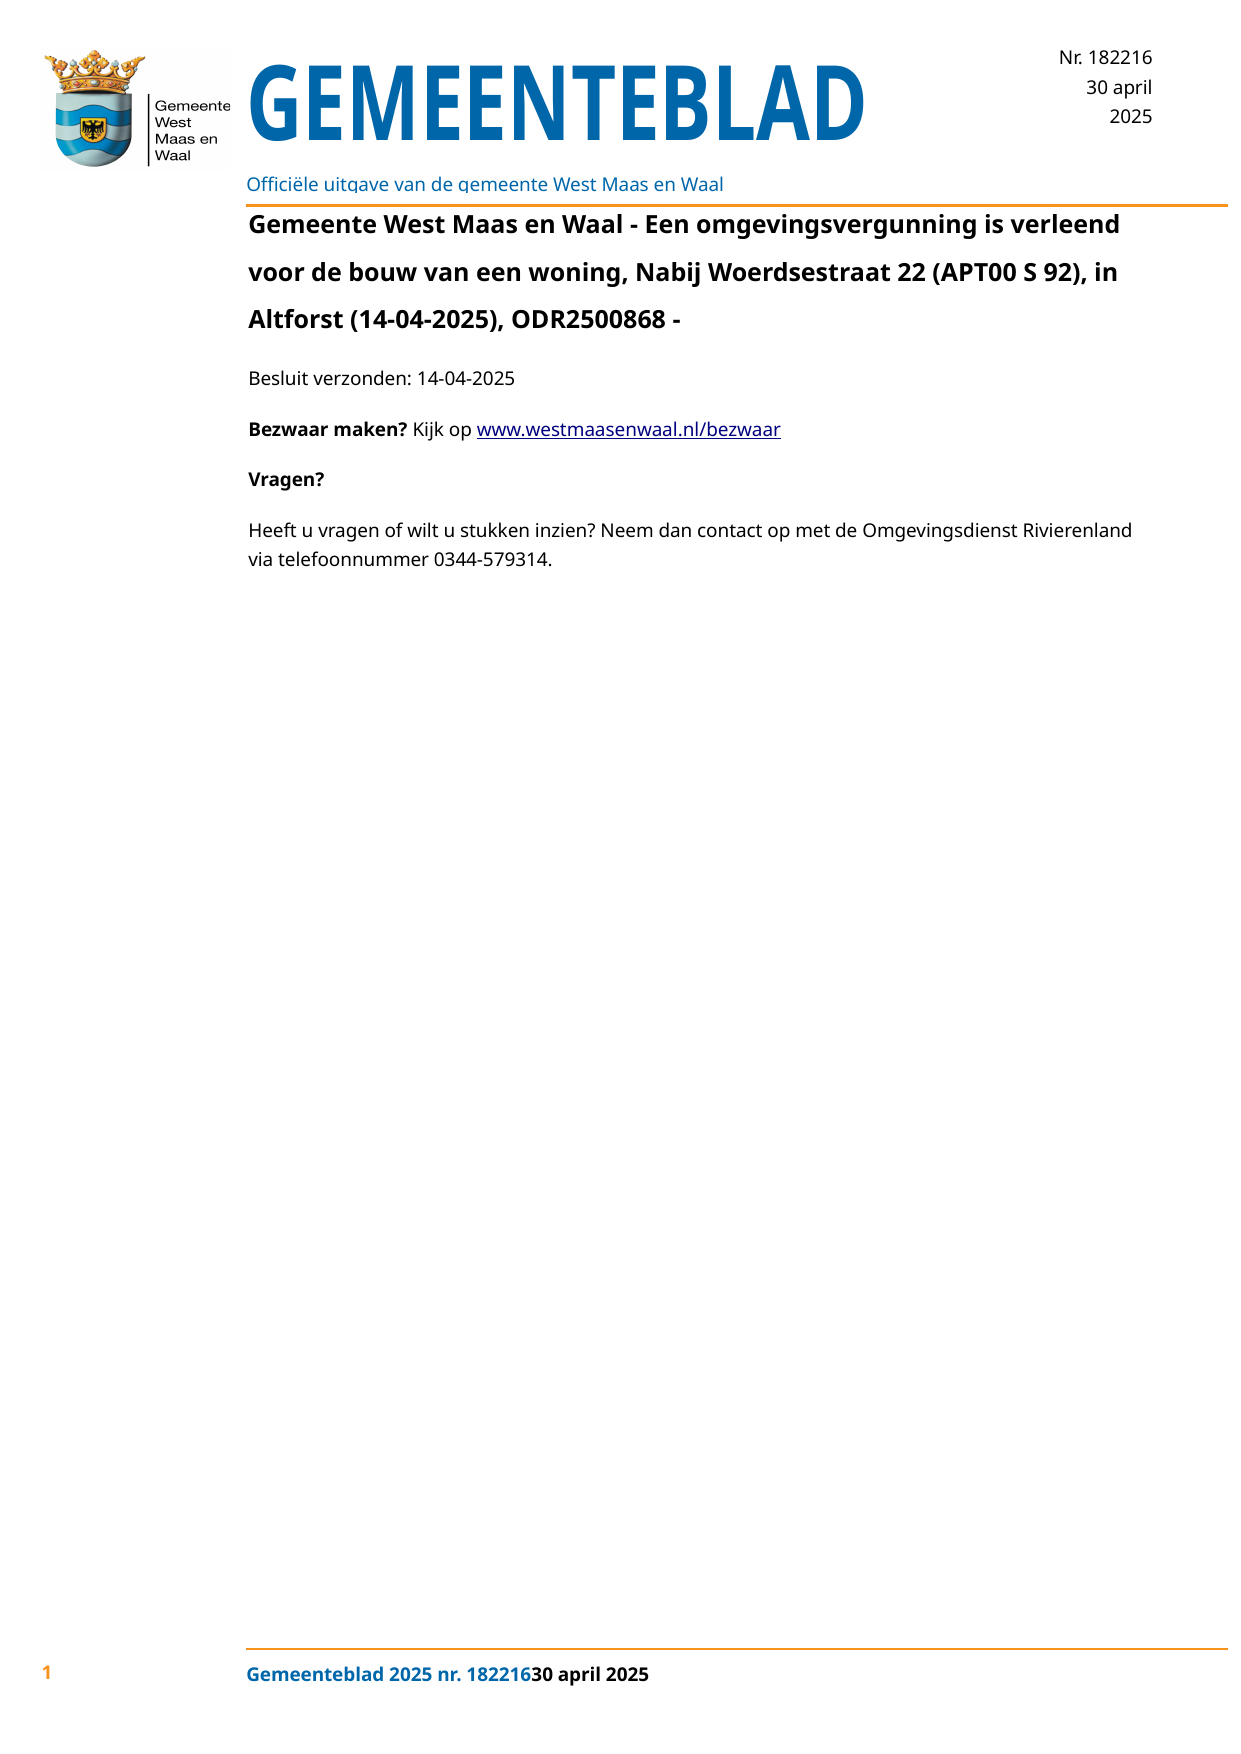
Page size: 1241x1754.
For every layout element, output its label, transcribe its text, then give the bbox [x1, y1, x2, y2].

picture [41, 47, 231, 172]
text Gemeente West Maas en Waal - Een omgevingsvergunning is verleend voor de bouw van een woning, Nabij Woerdsestraat 22 (APT00 S 92), in Altforst (14-04-2025), ODR2500868 - [248, 207, 1152, 336]
text Bezwaar maken? Kijk op www.westmaasenwaal.nl/bezwaar [248, 416, 1152, 442]
text Vragen? [248, 466, 1152, 492]
text Besluit verzonden: 14-04-2025 [248, 366, 1152, 391]
text Heeft u vragen of wilt u stukken inzien? Neem dan contact op met de Omgevingsdienst Rivierenland via telefoonnummer 0344-579314. [248, 517, 1152, 572]
